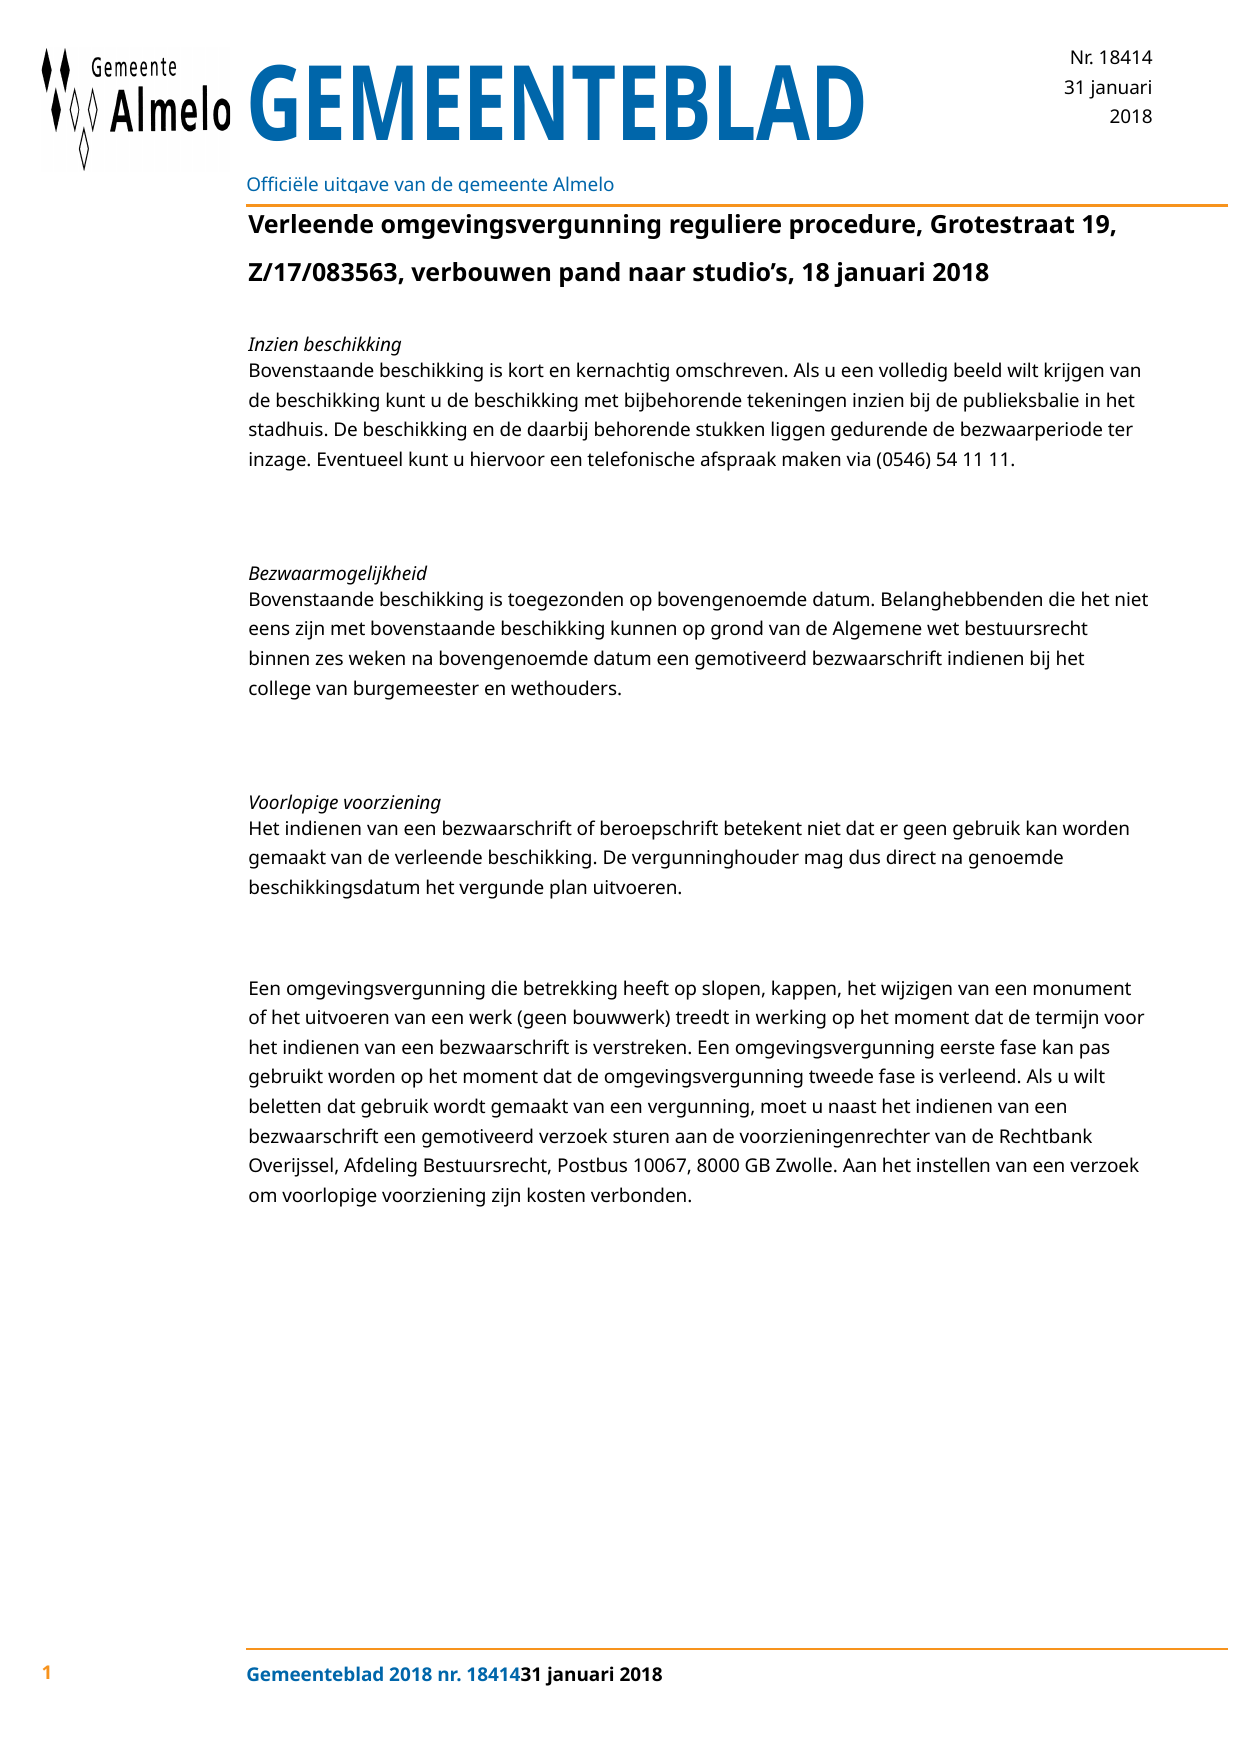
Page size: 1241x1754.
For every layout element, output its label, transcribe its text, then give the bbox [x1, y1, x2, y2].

text Bezwaarmogelijkheid [248, 560, 1152, 586]
text Bovenstaande beschikking is toegezonden op bovengenoemde datum. Belanghebbenden die het niet eens zijn met bovenstaande beschikking kunnen op grond van de Algemene wet bestuursrecht binnen zes weken na bovengenoemde datum een gemotiveerd bezwaarschrift indienen bij het college van burgemeester en wethouders. [248, 586, 1152, 701]
text Bovenstaande beschikking is kort en kernachtig omschreven. Als u een volledig beeld wilt krijgen van de beschikking kunt u de beschikking met bijbehorende tekeningen inzien bij de publieksbalie in het stadhuis. De beschikking en de daarbij behorende stukken liggen gedurende de bezwaarperiode ter inzage. Eventueel kunt u hiervoor een telefonische afspraak maken via (0546) 54 11 11. [248, 357, 1152, 472]
text Een omgevingsvergunning die betrekking heeft op slopen, kappen, het wijzigen van een monument of het uitvoeren van een werk (geen bouwwerk) treedt in werking op het moment dat de termijn voor het indienen van een bezwaarschrift is verstreken. Een omgevingsvergunning eerste fase kan pas gebruikt worden op het moment dat de omgevingsvergunning tweede fase is verleend. Als u wilt beletten dat gebruik wordt gemaakt van een vergunning, moet u naast het indienen van een bezwaarschrift een gemotiveerd verzoek sturen aan de voorzieningenrechter van de Rechtbank Overijssel, Afdeling Bestuursrecht, Postbus 10067, 8000 GB Zwolle. Aan het instellen van een verzoek om voorlopige voorziening zijn kosten verbonden. [248, 975, 1152, 1208]
text Verleende omgevingsvergunning reguliere procedure, Grotestraat 19, Z/17/083563, verbouwen pand naar studio’s, 18 januari 2018 [248, 207, 1152, 288]
text Voorlopige voorziening [248, 789, 1152, 815]
text Inzien beschikking [248, 331, 1152, 357]
text Het indienen van een bezwaarschrift of beroepschrift betekent niet dat er geen gebruik kan worden gemaakt van de verleende beschikking. De vergunninghouder mag dus direct na genoemde beschikkingsdatum het vergunde plan uitvoeren. [248, 815, 1152, 900]
picture [41, 47, 231, 172]
